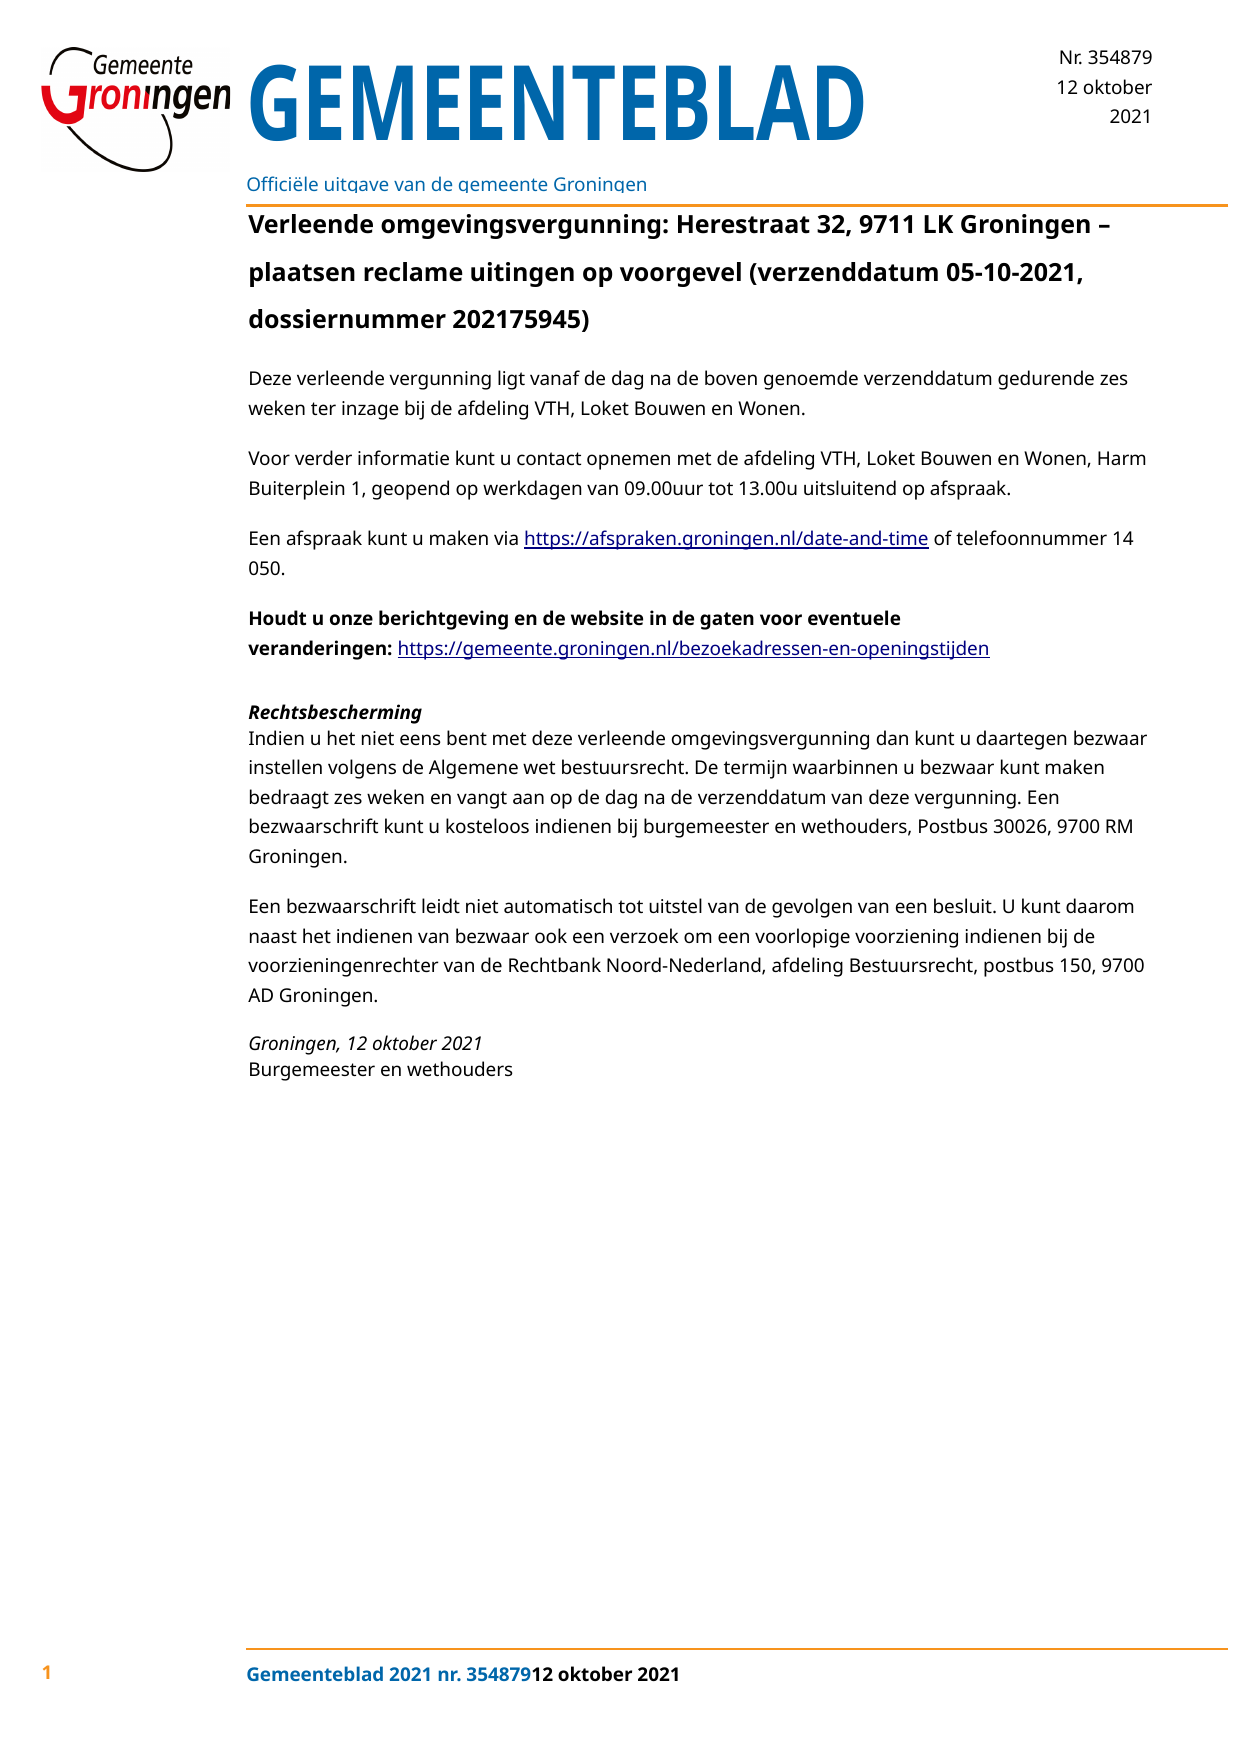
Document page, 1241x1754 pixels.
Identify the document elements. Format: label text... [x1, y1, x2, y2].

text Verleende omgevingsvergunning: Herestraat 32, 9711 LK Groningen – plaatsen reclame uitingen op voorgevel (verzenddatum 05-10-2021, dossiernummer 202175945) [248, 207, 1152, 336]
text Groningen, 12 oktober 2021 [248, 1030, 1152, 1056]
text Voor verder informatie kunt u contact opnemen met de afdeling VTH, Loket Bouwen en Wonen, Harm Buiterplein 1, geopend op werkdagen van 09.00uur tot 13.00u uitsluitend op afspraak. [248, 446, 1152, 501]
text Rechtsbescherming [248, 699, 1152, 725]
text Deze verleende vergunning ligt vanaf de dag na de boven genoemde verzenddatum gedurende zes weken ter inzage bij de afdeling VTH, Loket Bouwen en Wonen. [248, 366, 1152, 421]
text Burgemeester en wethouders [248, 1056, 1152, 1082]
text Houdt u onze berichtgeving en de website in de gaten voor eventuele veranderingen: https://gemeente.groningen.nl/bezoekadressen-en-openingstijden [248, 606, 1152, 661]
text Een bezwaarschrift leidt niet automatisch tot uitstel van de gevolgen van een besluit. U kunt daarom naast het indienen van bezwaar ook een verzoek om een voorlopige voorziening indienen bij de voorzieningenrechter van de Rechtbank Noord-Nederland, afdeling Bestuursrecht, postbus 150, 9700 AD Groningen. [248, 893, 1152, 1008]
text Indien u het niet eens bent met deze verleende omgevingsvergunning dan kunt u daartegen bezwaar instellen volgens de Algemene wet bestuursrecht. De termijn waarbinnen u bezwaar kunt maken bedraagt zes weken en vangt aan op de dag na de verzenddatum van deze vergunning. Een bezwaarschrift kunt u kosteloos indienen bij burgemeester en wethouders, Postbus 30026, 9700 RM Groningen. [248, 725, 1152, 869]
text Een afspraak kunt u maken via https://afspraken.groningen.nl/date-and-time of telefoonnummer 14 050. [248, 526, 1152, 581]
picture [41, 47, 231, 172]
